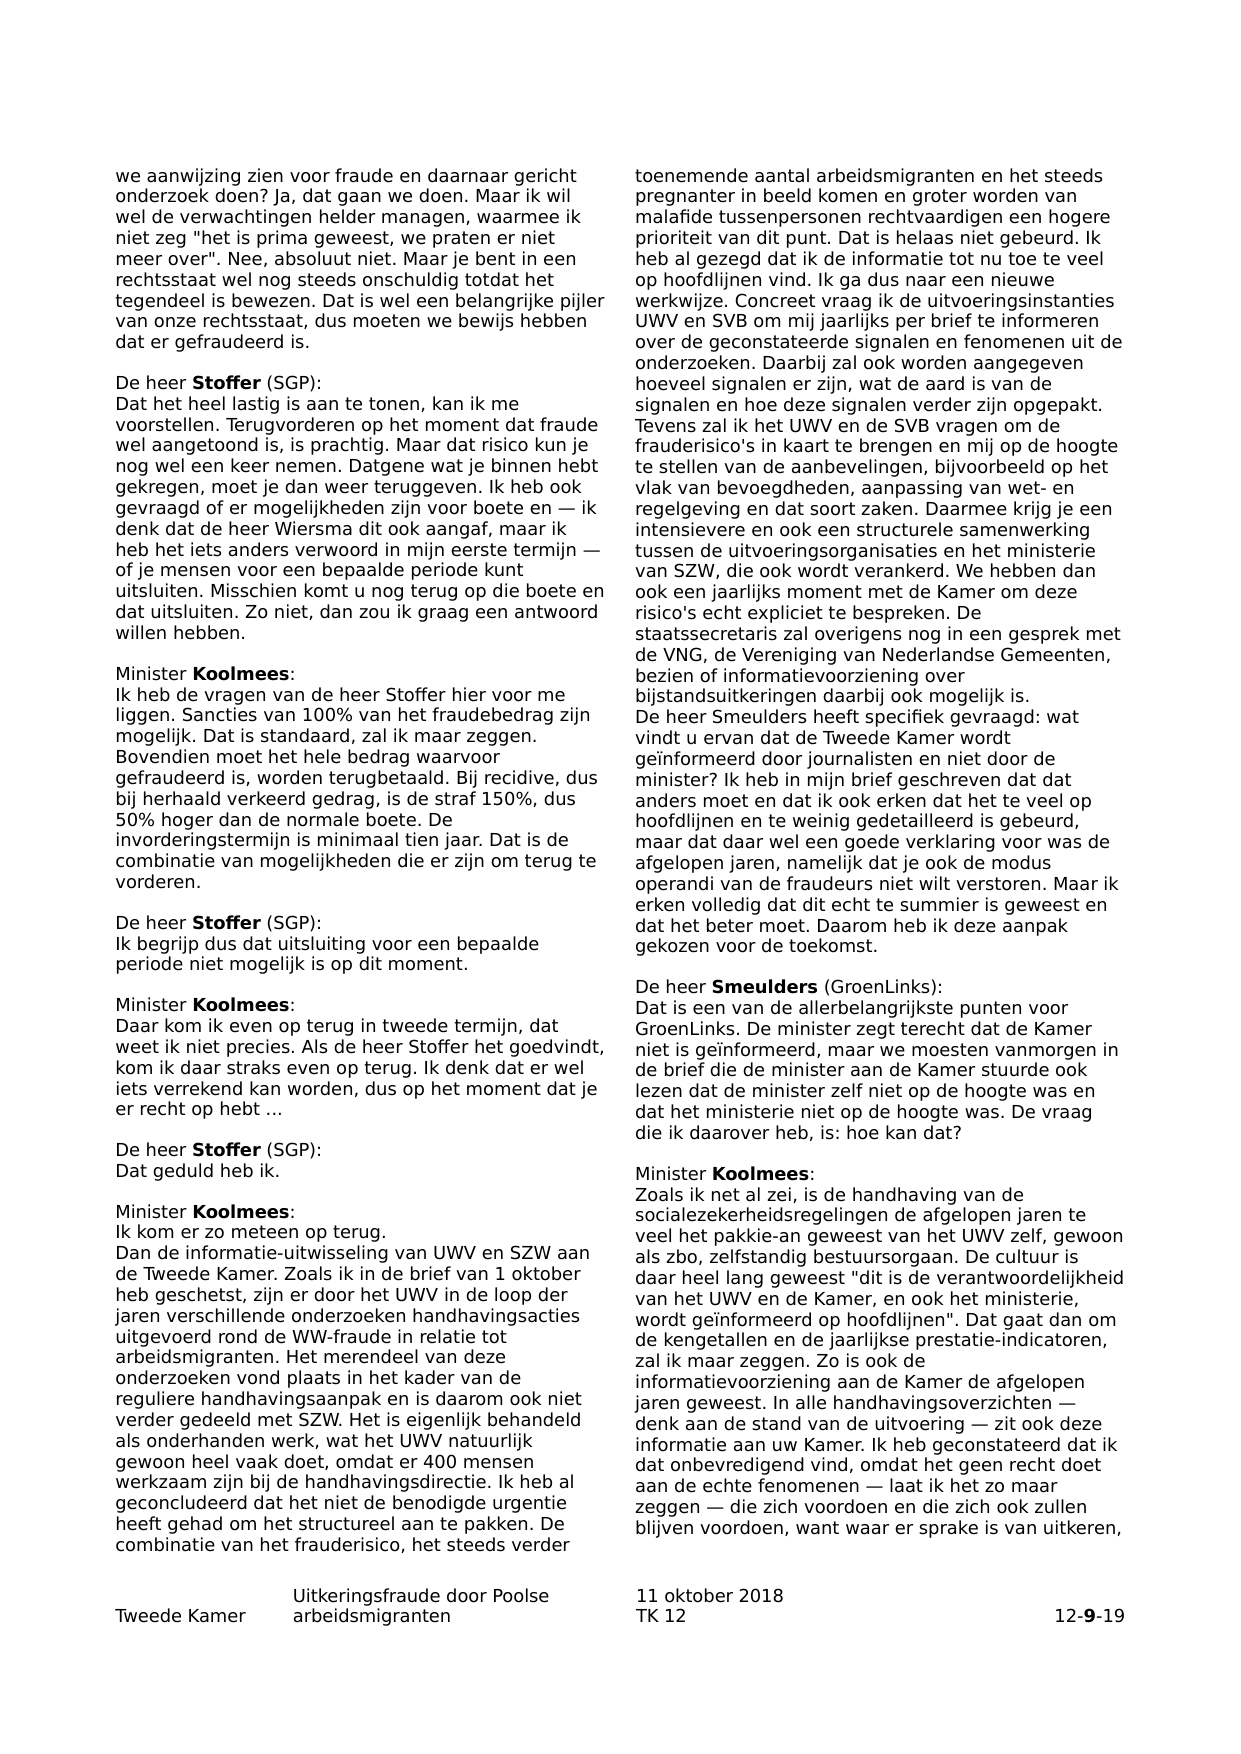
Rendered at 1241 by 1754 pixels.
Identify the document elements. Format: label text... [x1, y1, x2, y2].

text Ik heb de vragen van de heer Stoffer hier voor me liggen. Sancties van 100% van het fraudebedrag zijn mogelijk. Dat is standaard, zal ik maar zeggen. Bovendien moet het hele bedrag waarvoor gefraudeerd is, worden terugbetaald. Bij recidive, dus bij herhaald verkeerd gedrag, is de straf 150%, dus 50% hoger dan de normale boete. De invorderingstermijn is minimaal tien jaar. Dat is de combinatie van mogelijkheden die er zijn om terug te vorderen. [115, 684, 605, 893]
text Daar kom ik even op terug in tweede termijn, dat weet ik niet precies. Als de heer Stoffer het goedvindt, kom ik daar straks even op terug. Ik denk dat er wel iets verrekend kan worden, dus op het moment dat je er recht op hebt ... [115, 1016, 605, 1120]
text Ik kom er zo meteen op terug. [115, 1222, 605, 1243]
text Minister Koolmees: [115, 995, 605, 1016]
text De heer Smeulders heeft specifiek gevraagd: wat vindt u ervan dat de Tweede Kamer wordt geïnformeerd door journalisten en niet door de minister? Ik heb in mijn brief geschreven dat dat anders moet en dat ik ook erken dat het te veel op hoofdlijnen en te weinig gedetailleerd is gebeurd, maar dat daar wel een goede verklaring voor was de afgelopen jaren, namelijk dat je ook de modus operandi van de fraudeurs niet wilt verstoren. Maar ik erken volledig dat dit echt te summier is geweest en dat het beter moet. Daarom heb ik deze aanpak gekozen voor de toekomst. [635, 707, 1125, 957]
text Dat geduld heb ik. [115, 1161, 605, 1181]
text Dan de informatie-uitwisseling van UWV en SZW aan de Tweede Kamer. Zoals ik in de brief van 1 oktober heb geschetst, zijn er door het UWV in de loop der jaren verschillende onderzoeken handhavingsacties uitgevoerd rond de WW-fraude in relatie tot arbeidsmigranten. Het merendeel van deze onderzoeken vond plaats in het kader van de reguliere handhavingsaanpak en is daarom ook niet verder gedeeld met SZW. Het is eigenlijk behandeld als onderhanden werk, wat het UWV natuurlijk gewoon heel vaak doet, omdat er 400 mensen werkzaam zijn bij de handhavingsdirectie. Ik heb al geconcludeerd dat het niet de benodigde urgentie heeft gehad om het structureel aan te pakken. De combinatie van het frauderisico, het steeds verder [115, 1243, 605, 1556]
text De heer Stoffer (SGP): [115, 1140, 605, 1161]
text we aanwijzing zien voor fraude en daarnaar gericht onderzoek doen? Ja, dat gaan we doen. Maar ik wil wel de verwachtingen helder managen, waarmee ik niet zeg "het is prima geweest, we praten er niet meer over". Nee, absoluut niet. Maar je bent in een rechtsstaat wel nog steeds onschuldig totdat het tegendeel is bewezen. Dat is wel een belangrijke pijler van onze rechtsstaat, dus moeten we bewijs hebben dat er gefraudeerd is. [115, 165, 605, 353]
text Minister Koolmees: [635, 1163, 1125, 1184]
text De heer Stoffer (SGP): [115, 373, 605, 393]
text Ik begrijp dus dat uitsluiting voor een bepaalde periode niet mogelijk is op dit moment. [115, 933, 605, 975]
text Zoals ik net al zei, is de handhaving van de socialezekerheidsregelingen de afgelopen jaren te veel het pakkie-an geweest van het UWV zelf, gewoon als zbo, zelfstandig bestuursorgaan. De cultuur is daar heel lang geweest "dit is de verantwoordelijkheid van het UWV en de Kamer, en ook het ministerie, wordt geïnformeerd op hoofdlijnen". Dat gaat dan om de kengetallen en de jaarlijkse prestatie-indicatoren, zal ik maar zeggen. Zo is ook de informatievoorziening aan de Kamer de afgelopen jaren geweest. In alle handhavingsoverzichten — denk aan de stand van de uitvoering — zit ook deze informatie aan uw Kamer. Ik heb geconstateerd dat ik dat onbevredigend vind, omdat het geen recht doet aan de echte fenomenen — laat ik het zo maar zeggen — die zich voordoen en die zich ook zullen blijven voordoen, want waar er sprake is van uitkeren, [635, 1184, 1125, 1538]
text Dat het heel lastig is aan te tonen, kan ik me voorstellen. Terugvorderen op het moment dat fraude wel aangetoond is, is prachtig. Maar dat risico kun je nog wel een keer nemen. Datgene wat je binnen hebt gekregen, moet je dan weer teruggeven. Ik heb ook gevraagd of er mogelijkheden zijn voor boete en — ik denk dat de heer Wiersma dit ook aangaf, maar ik heb het iets anders verwoord in mijn eerste termijn — of je mensen voor een bepaalde periode kunt uitsluiten. Misschien komt u nog terug op die boete en dat uitsluiten. Zo niet, dan zou ik graag een antwoord willen hebben. [115, 393, 605, 643]
text toenemende aantal arbeidsmigranten en het steeds pregnanter in beeld komen en groter worden van malafide tussenpersonen rechtvaardigen een hogere prioriteit van dit punt. Dat is helaas niet gebeurd. Ik heb al gezegd dat ik de informatie tot nu toe te veel op hoofdlijnen vind. Ik ga dus naar een nieuwe werkwijze. Concreet vraag ik de uitvoeringsinstanties UWV en SVB om mij jaarlijks per brief te informeren over de geconstateerde signalen en fenomenen uit de onderzoeken. Daarbij zal ook worden aangegeven hoeveel signalen er zijn, wat de aard is van de signalen en hoe deze signalen verder zijn opgepakt. Tevens zal ik het UWV en de SVB vragen om de frauderisico's in kaart te brengen en mij op de hoogte te stellen van de aanbevelingen, bijvoorbeeld op het vlak van bevoegdheden, aanpassing van wet- en regelgeving en dat soort zaken. Daarmee krijg je een intensievere en ook een structurele samenwerking tussen de uitvoeringsorganisaties en het ministerie van SZW, die ook wordt verankerd. We hebben dan ook een jaarlijks moment met de Kamer om deze risico's echt expliciet te bespreken. De staatssecretaris zal overigens nog in een gesprek met de VNG, de Vereniging van Nederlandse Gemeenten, bezien of informatievoorziening over bijstandsuitkeringen daarbij ook mogelijk is. [635, 165, 1125, 707]
text De heer Smeulders (GroenLinks): [635, 977, 1125, 998]
text De heer Stoffer (SGP): [115, 913, 605, 933]
text Minister Koolmees: [115, 663, 605, 684]
text Dat is een van de allerbelangrijkste punten voor GroenLinks. De minister zegt terecht dat de Kamer niet is geïnformeerd, maar we moesten vanmorgen in de brief die de minister aan de Kamer stuurde ook lezen dat de minister zelf niet op de hoogte was en dat het ministerie niet op de hoogte was. De vraag die ik daarover heb, is: hoe kan dat? [635, 998, 1125, 1143]
text Minister Koolmees: [115, 1201, 605, 1222]
